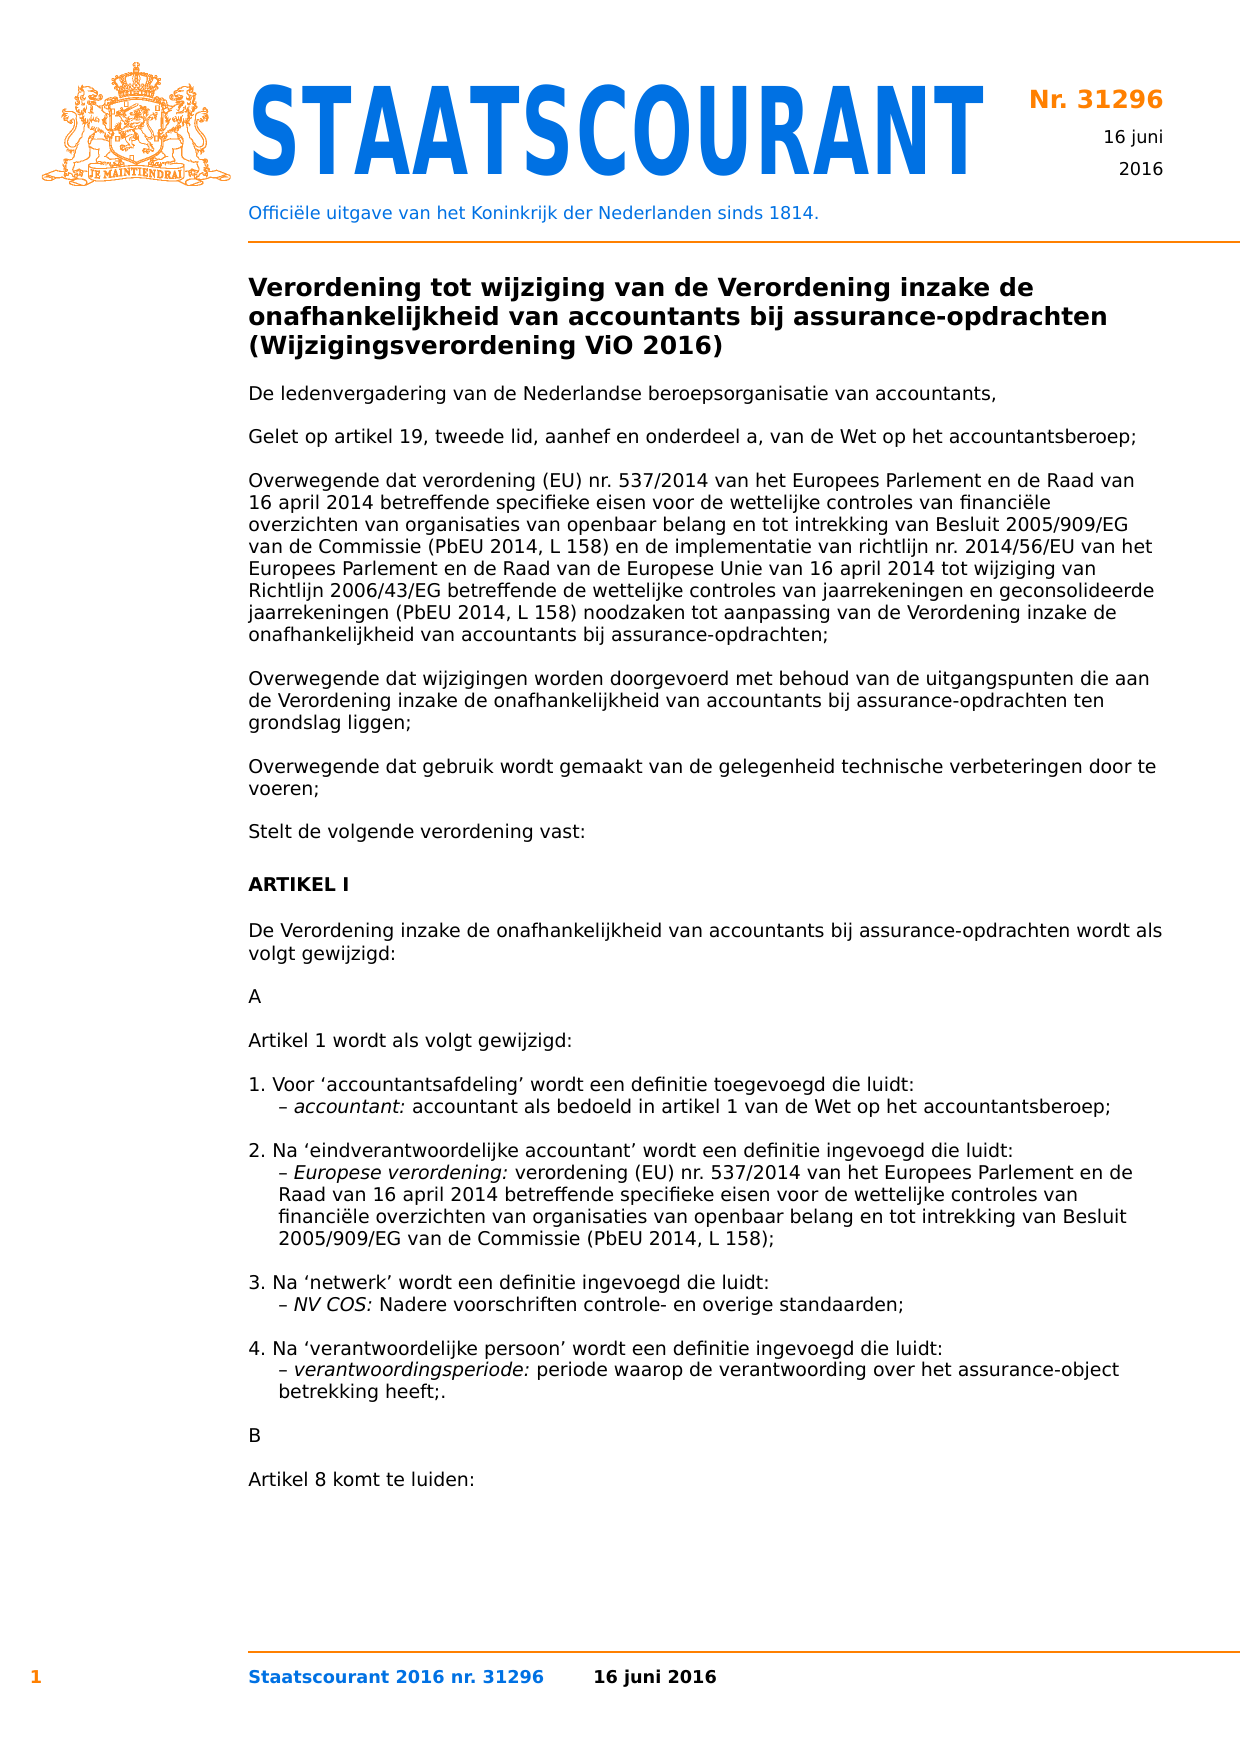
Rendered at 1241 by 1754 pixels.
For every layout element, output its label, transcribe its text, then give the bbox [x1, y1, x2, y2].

text De ledenvergadering van de Nederlandse beroepsorganisatie van accountants, [248, 382, 1163, 404]
table_header Nr. 31296 [998, 62, 1240, 121]
text A [248, 986, 1163, 1008]
table_cell 2016 [998, 153, 1240, 203]
text – accountant: accountant als bedoeld in artikel 1 van de Wet op het accountantsberoep; [278, 1096, 1163, 1118]
subtitle Verordening tot wijziging van de Verordening inzake de onafhankelijkheid van accountants bij assurance-opdrachten (Wijzigingsverordening ViO 2016) [248, 273, 1163, 361]
table_header [25, 62, 248, 241]
subtitle ARTIKEL I [248, 873, 1163, 895]
text Artikel 1 wordt als volgt gewijzigd: [248, 1030, 1163, 1052]
text Gelet op artikel 19, tweede lid, aanhef en onderdeel a, van de Wet op het accountantsberoep; [248, 426, 1163, 448]
text 2. Na ‘eindverantwoordelijke accountant’ wordt een definitie ingevoegd die luidt: [248, 1140, 1163, 1162]
text Overwegende dat gebruik wordt gemaakt van de gelegenheid technische verbeteringen door te voeren; [248, 756, 1163, 799]
text Artikel 8 komt te luiden: [248, 1469, 1163, 1491]
text De Verordening inzake de onafhankelijkheid van accountants bij assurance-opdrachten wordt als volgt gewijzigd: [248, 920, 1163, 964]
text Stelt de volgende verordening vast: [248, 821, 1163, 843]
table_cell Officiële uitgave van het Koninkrijk der Nederlanden sinds 1814. [248, 203, 1240, 241]
table_cell 16 juni [998, 121, 1240, 153]
text – Europese verordening: verordening (EU) nr. 537/2014 van het Europees Parlement en de Raad van 16 april 2014 betreffende specifieke eisen voor de wettelijke controles van financiële overzichten van organisaties van openbaar belang en tot intrekking van Besluit 2005/909/EG van de Commissie (PbEU 2014, L 158); [278, 1162, 1163, 1250]
text – NV COS: Nadere voorschriften controle- en overige standaarden; [278, 1293, 1163, 1316]
text – verantwoordingsperiode: periode waarop de verantwoording over het assurance-object betrekking heeft;. [278, 1359, 1163, 1403]
text 1. Voor ‘accountantsafdeling’ wordt een definitie toegevoegd die luidt: [248, 1074, 1163, 1096]
text 3. Na ‘netwerk’ wordt een definitie ingevoegd die luidt: [248, 1272, 1163, 1293]
text B [248, 1425, 1163, 1447]
picture [41, 62, 231, 186]
text 4. Na ‘verantwoordelijke persoon’ wordt een definitie ingevoegd die luidt: [248, 1337, 1163, 1359]
table_header STAATSCOURANT [248, 62, 998, 203]
text Overwegende dat verordening (EU) nr. 537/2014 van het Europees Parlement en de Raad van 16 april 2014 betreffende specifieke eisen voor de wettelijke controles van financiële overzichten van organisaties van openbaar belang en tot intrekking van Besluit 2005/909/EG van de Commissie (PbEU 2014, L 158) en de implementatie van richtlijn nr. 2014/56/EU van het Europees Parlement en de Raad van de Europese Unie van 16 april 2014 tot wijziging van Richtlijn 2006/43/EG betreffende de wettelijke controles van jaarrekeningen en geconsolideerde jaarrekeningen (PbEU 2014, L 158) noodzaken tot aanpassing van de Verordening inzake de onafhankelijkheid van accountants bij assurance-opdrachten; [248, 470, 1163, 646]
text Overwegende dat wijzigingen worden doorgevoerd met behoud van de uitgangspunten die aan de Verordening inzake de onafhankelijkheid van accountants bij assurance-opdrachten ten grondslag liggen; [248, 668, 1163, 734]
